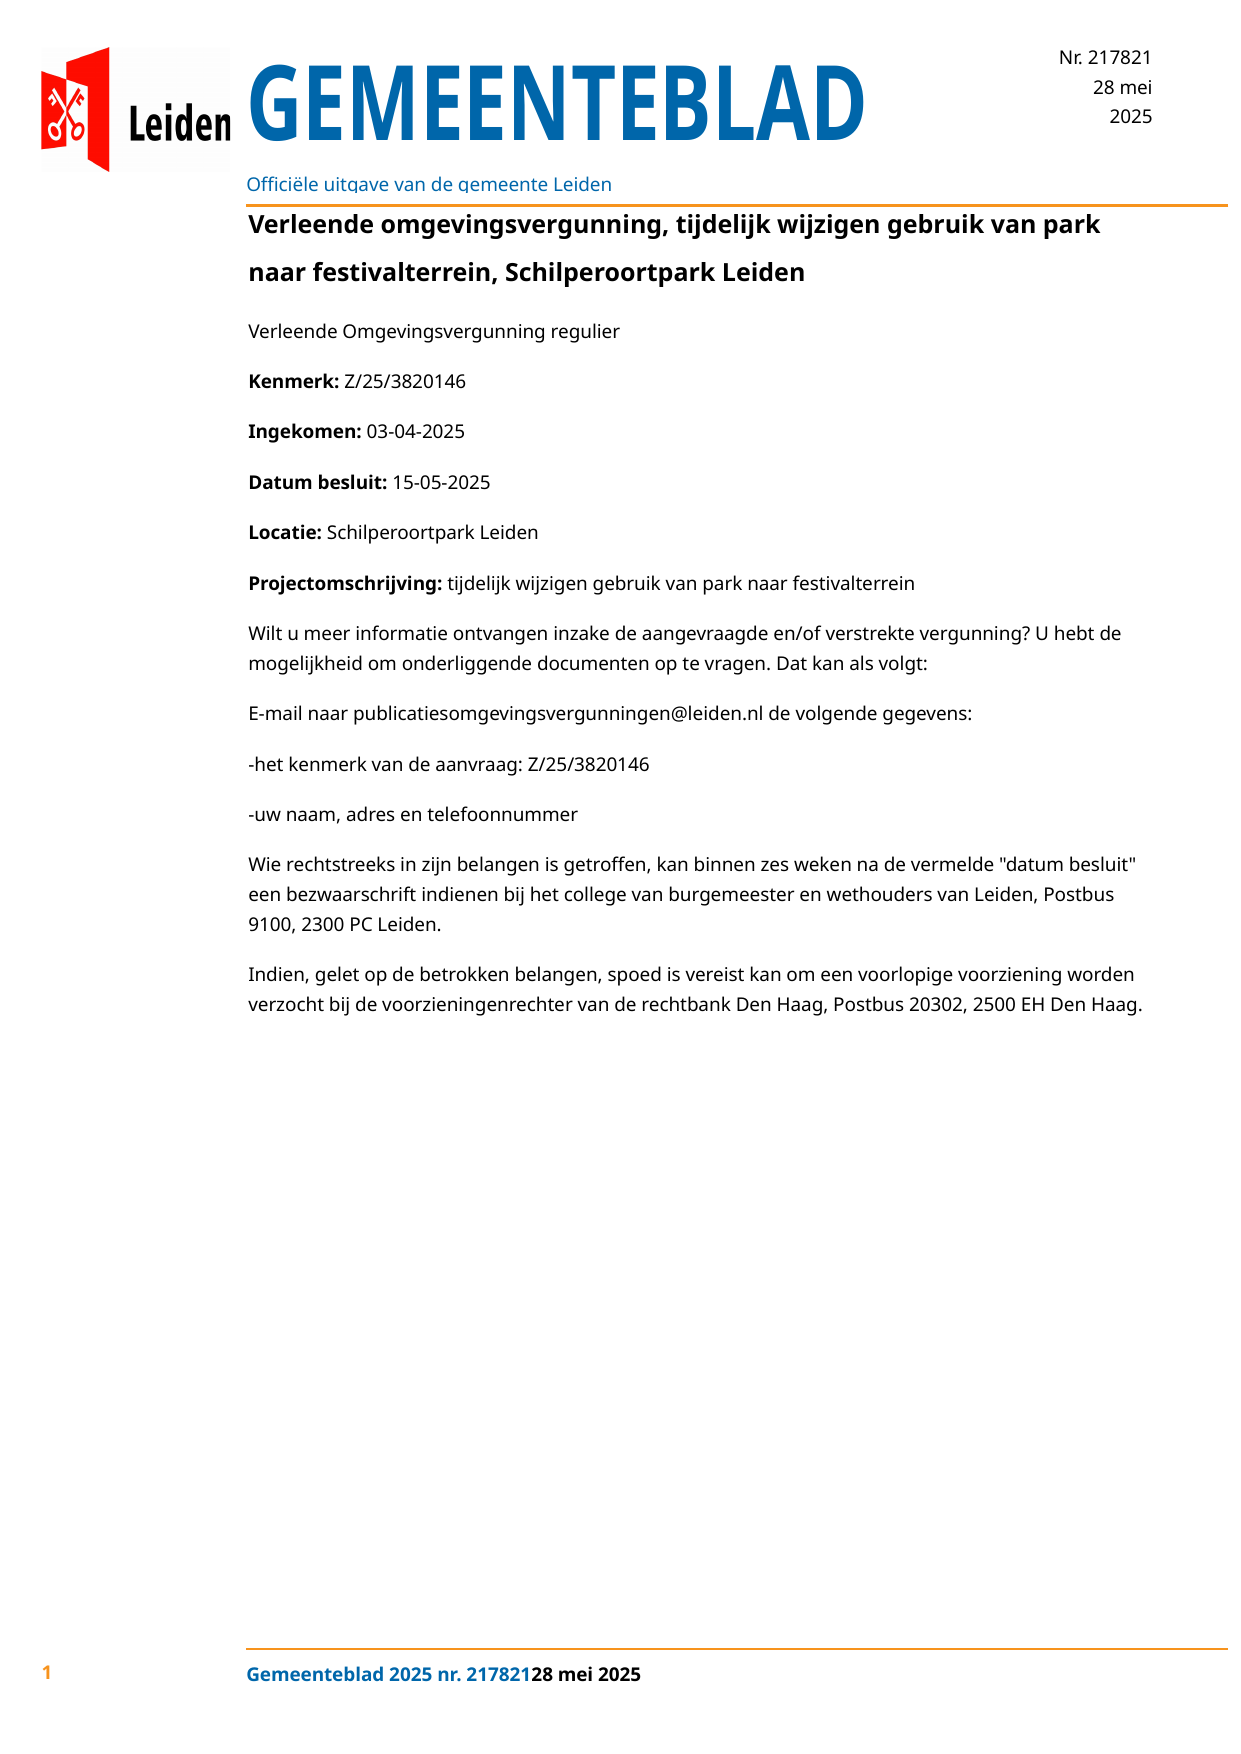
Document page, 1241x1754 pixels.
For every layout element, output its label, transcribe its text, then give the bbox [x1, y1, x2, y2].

text Verleende omgevingsvergunning, tijdelijk wijzigen gebruik van park naar festivalterrein, Schilperoortpark Leiden [248, 207, 1152, 288]
text Wilt u meer informatie ontvangen inzake de aangevraagde en/of verstrekte vergunning? U hebt de mogelijkheid om onderliggende documenten op te vragen. Dat kan als volgt: [248, 620, 1152, 676]
text Ingekomen: 03-04-2025 [248, 419, 1152, 444]
text Wie rechtstreeks in zijn belangen is getroffen, kan binnen zes weken na de vermelde "datum besluit" een bezwaarschrift indienen bij het college van burgemeester en wethouders van Leiden, Postbus 9100, 2300 PC Leiden. [248, 852, 1152, 937]
text Indien, gelet op de betrokken belangen, spoed is vereist kan om een voorlopige voorziening worden verzocht bij de voorzieningenrechter van de rechtbank Den Haag, Postbus 20302, 2500 EH Den Haag. [248, 961, 1152, 1017]
text Projectomschrijving: tijdelijk wijzigen gebruik van park naar festivalterrein [248, 570, 1152, 596]
text -uw naam, adres en telefoonnummer [248, 801, 1152, 827]
text Kenmerk: Z/25/3820146 [248, 368, 1152, 394]
text E-mail naar publicatiesomgevingsvergunningen@leiden.nl de volgende gegevens: [248, 700, 1152, 726]
text Datum besluit: 15-05-2025 [248, 469, 1152, 495]
text -het kenmerk van de aanvraag: Z/25/3820146 [248, 751, 1152, 777]
picture [41, 47, 231, 172]
text Verleende Omgevingsvergunning regulier [248, 318, 1152, 344]
text Locatie: Schilperoortpark Leiden [248, 519, 1152, 545]
